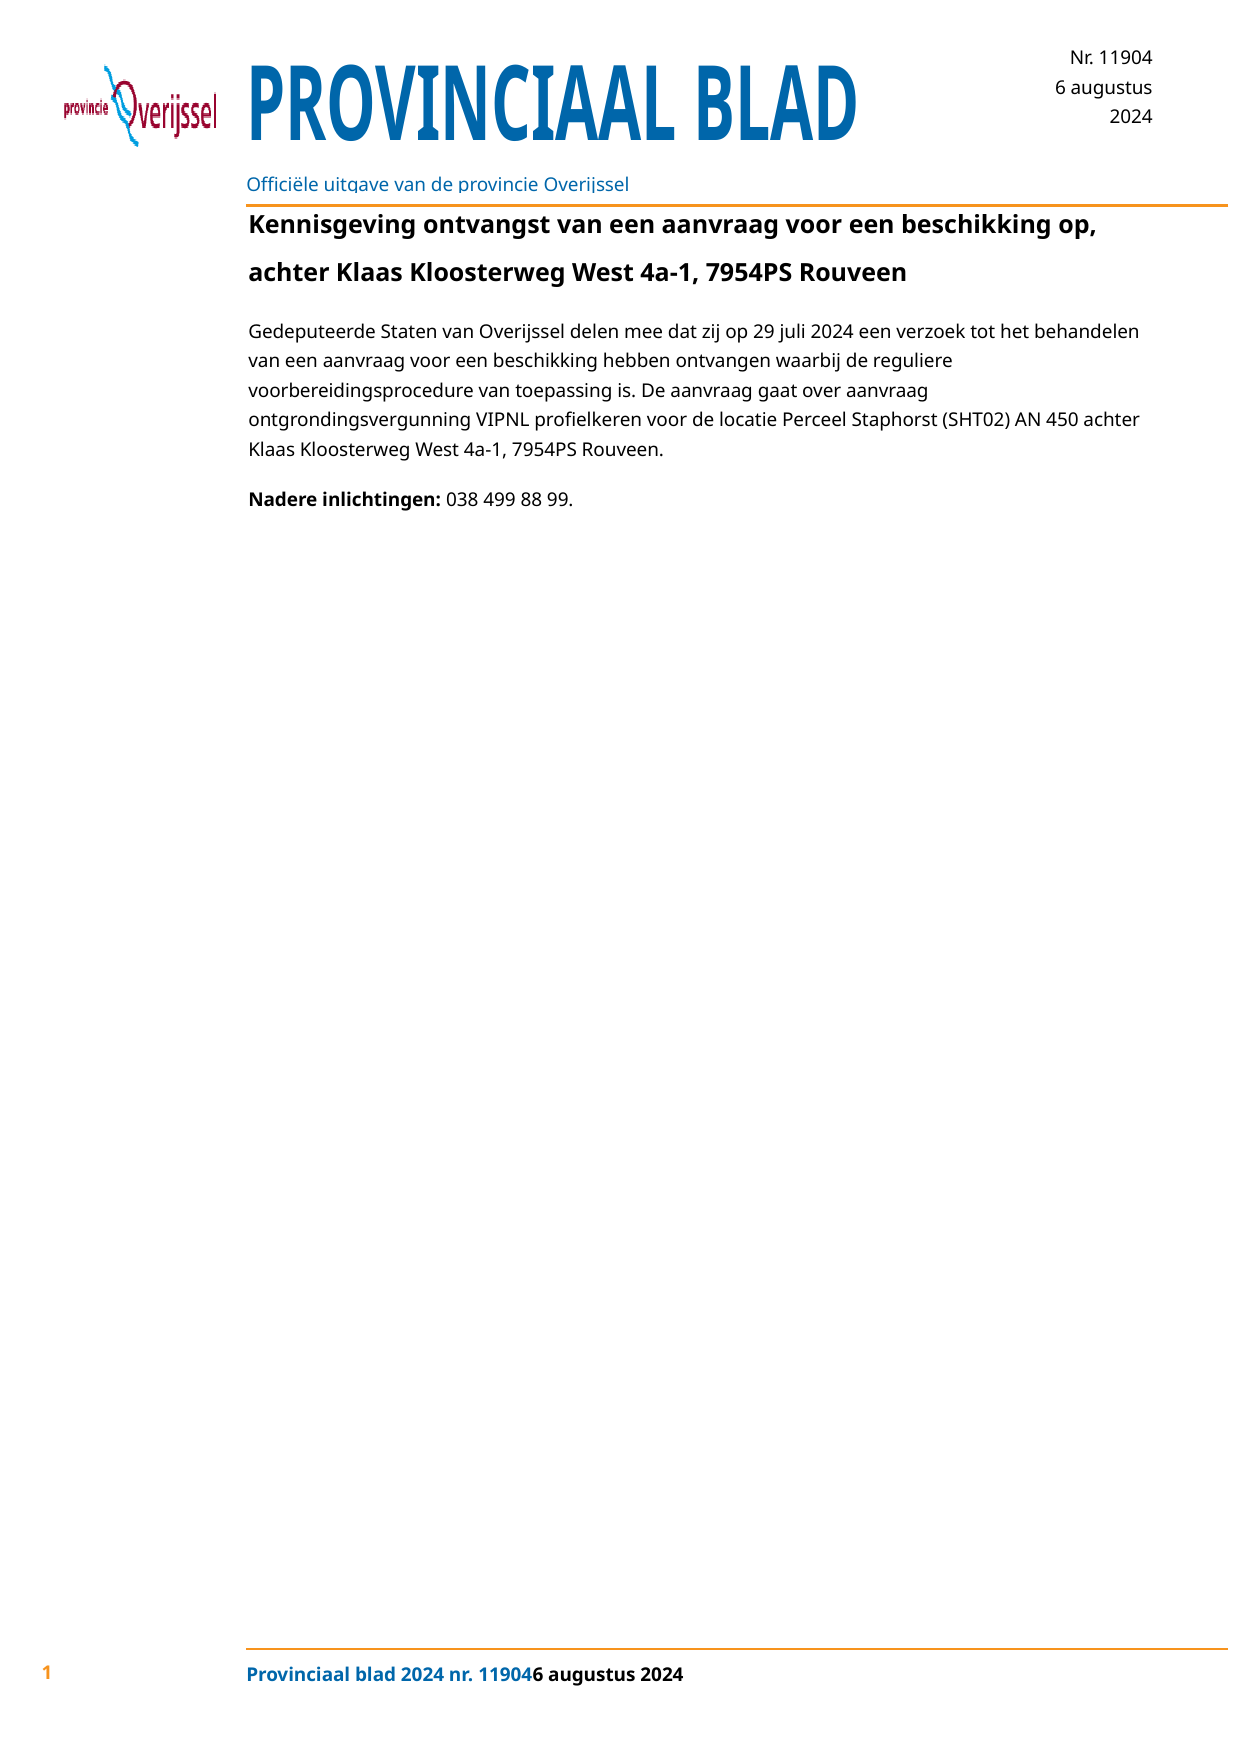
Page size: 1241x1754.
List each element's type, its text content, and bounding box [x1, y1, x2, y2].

text Nadere inlichtingen: 038 499 88 99. [248, 487, 1152, 512]
text Kennisgeving ontvangst van een aanvraag voor een beschikking op, achter Klaas Kloosterweg West 4a-1, 7954PS Rouveen [248, 207, 1152, 288]
text Gedeputeerde Staten van Overijssel delen mee dat zij op 29 juli 2024 een verzoek tot het behandelen van een aanvraag voor een beschikking hebben ontvangen waarbij de reguliere voorbereidingsprocedure van toepassing is. De aanvraag gaat over aanvraag ontgrondingsvergunning VIPNL profielkeren voor de locatie Perceel Staphorst (SHT02) AN 450 achter Klaas Kloosterweg West 4a-1, 7954PS Rouveen. [248, 318, 1152, 462]
picture [41, 47, 231, 172]
